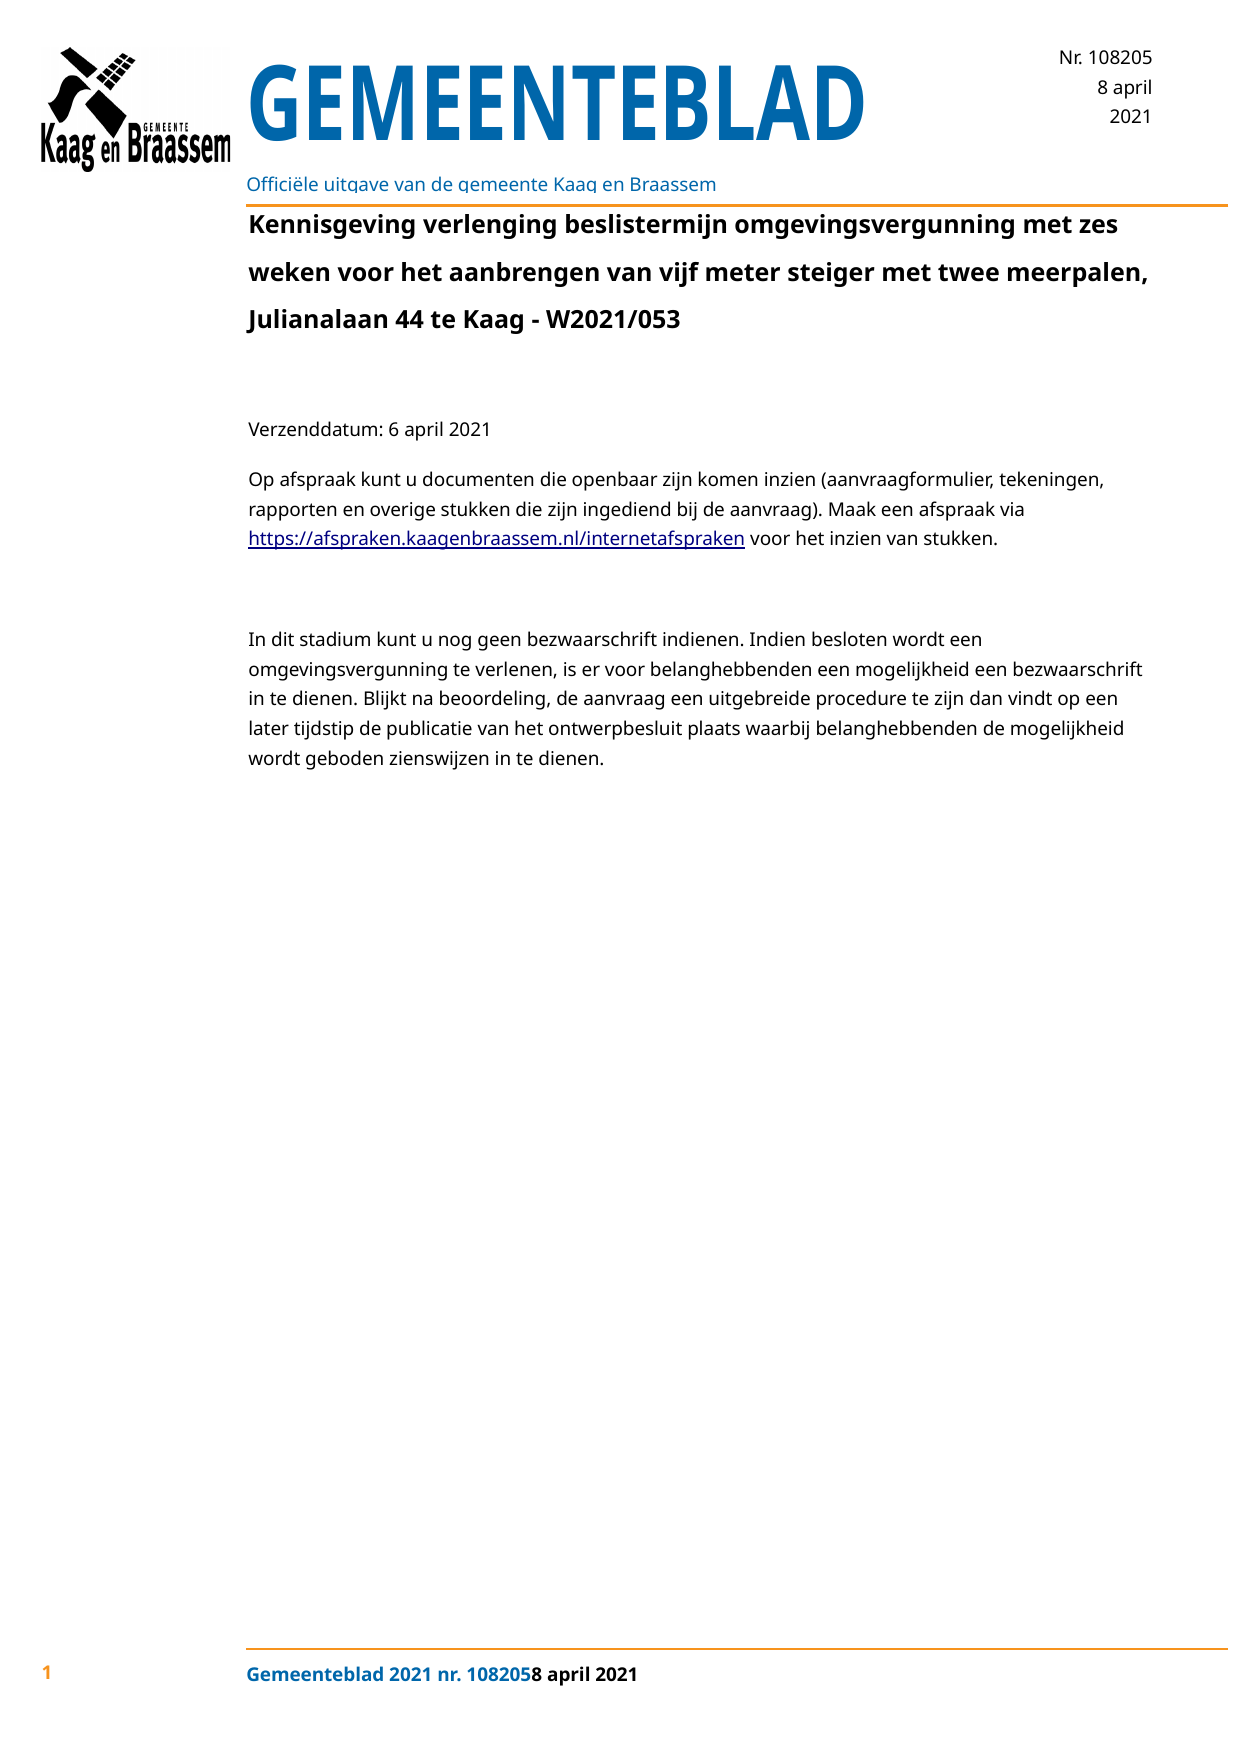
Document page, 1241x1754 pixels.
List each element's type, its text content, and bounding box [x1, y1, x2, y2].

text Op afspraak kunt u documenten die openbaar zijn komen inzien (aanvraagformulier, tekeningen, rapporten en overige stukken die zijn ingediend bij de aanvraag). Maak een afspraak via https://afspraken.kaagenbraassem.nl/internetafspraken voor het inzien van stukken. [248, 466, 1152, 551]
picture [41, 47, 231, 172]
text Kennisgeving verlenging beslistermijn omgevingsvergunning met zes weken voor het aanbrengen van vijf meter steiger met twee meerpalen, Julianalaan 44 te Kaag - W2021/053 [248, 207, 1152, 336]
text In dit stadium kunt u nog geen bezwaarschrift indienen. Indien besloten wordt een omgevingsvergunning te verlenen, is er voor belanghebbenden een mogelijkheid een bezwaarschrift in te dienen. Blijkt na beoordeling, de aanvraag een uitgebreide procedure te zijn dan vindt op een later tijdstip de publicatie van het ontwerpbesluit plaats waarbij belanghebbenden de mogelijkheid wordt geboden zienswijzen in te dienen. [248, 626, 1152, 770]
text Verzenddatum: 6 april 2021 [248, 416, 1152, 442]
